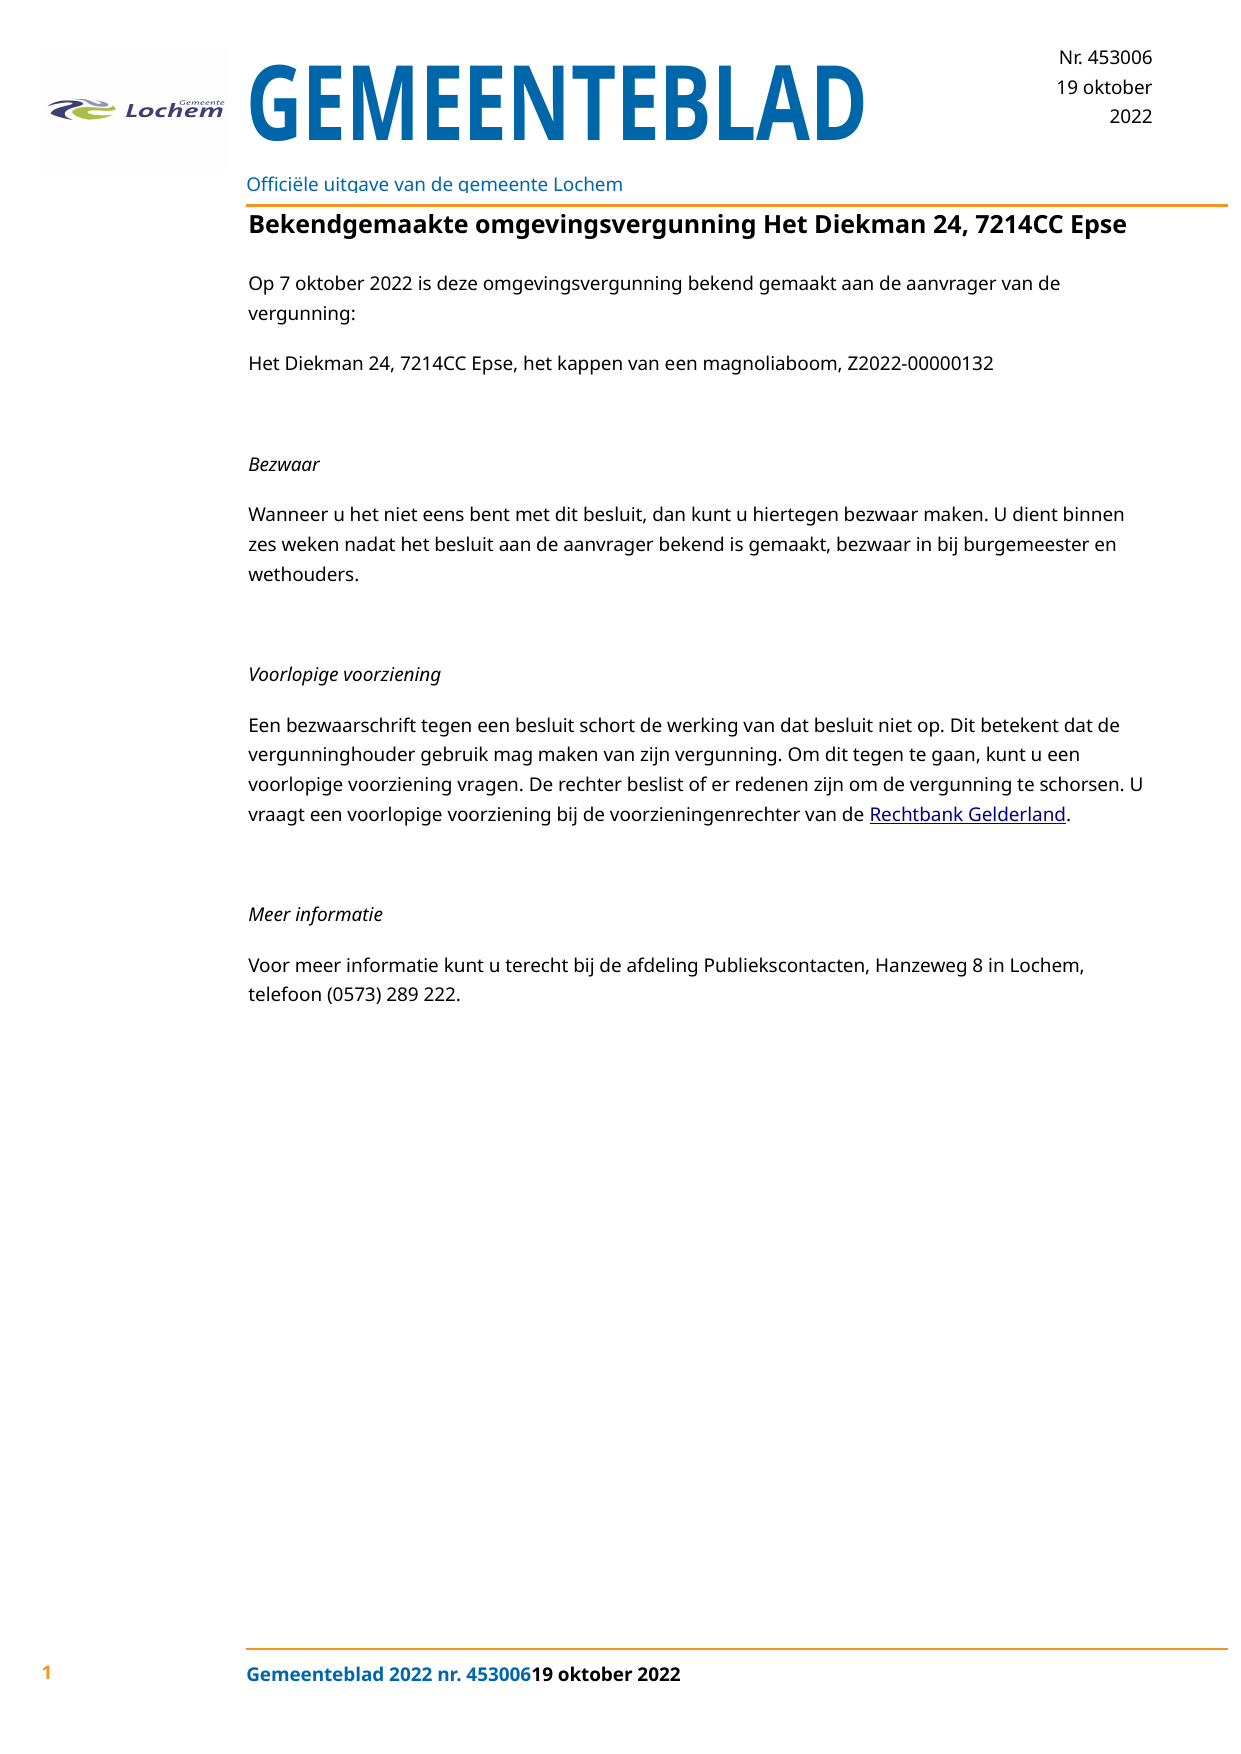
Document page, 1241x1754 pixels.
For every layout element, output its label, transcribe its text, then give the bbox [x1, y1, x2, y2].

text Bekendgemaakte omgevingsvergunning Het Diekman 24, 7214CC Epse [248, 207, 1152, 241]
text Het Diekman 24, 7214CC Epse, het kappen van een magnoliaboom, Z2022-00000132 [248, 350, 1152, 376]
text Op 7 oktober 2022 is deze omgevingsvergunning bekend gemaakt aan de aanvrager van de vergunning: [248, 270, 1152, 326]
text Een bezwaarschrift tegen een besluit schort de werking van dat besluit niet op. Dit betekent dat de vergunninghouder gebruik mag maken van zijn vergunning. Om dit tegen te gaan, kunt u een voorlopige voorziening vragen. De rechter beslist of er redenen zijn om de vergunning te schorsen. U vraagt een voorlopige voorziening bij de voorzieningenrechter van de Rechtbank Gelderland. [248, 712, 1152, 826]
text Voorlopige voorziening [248, 662, 1152, 687]
text Meer informatie [248, 902, 1152, 927]
text Bezwaar [248, 451, 1152, 477]
text Wanneer u het niet eens bent met dit besluit, dan kunt u hiertegen bezwaar maken. U dient binnen zes weken nadat het besluit aan de aanvrager bekend is gemaakt, bezwaar in bij burgemeester en wethouders. [248, 502, 1152, 586]
text Voor meer informatie kunt u terecht bij de afdeling Publiekscontacten, Hanzeweg 8 in Lochem, telefoon (0573) 289 222. [248, 952, 1152, 1007]
picture [41, 47, 231, 172]
